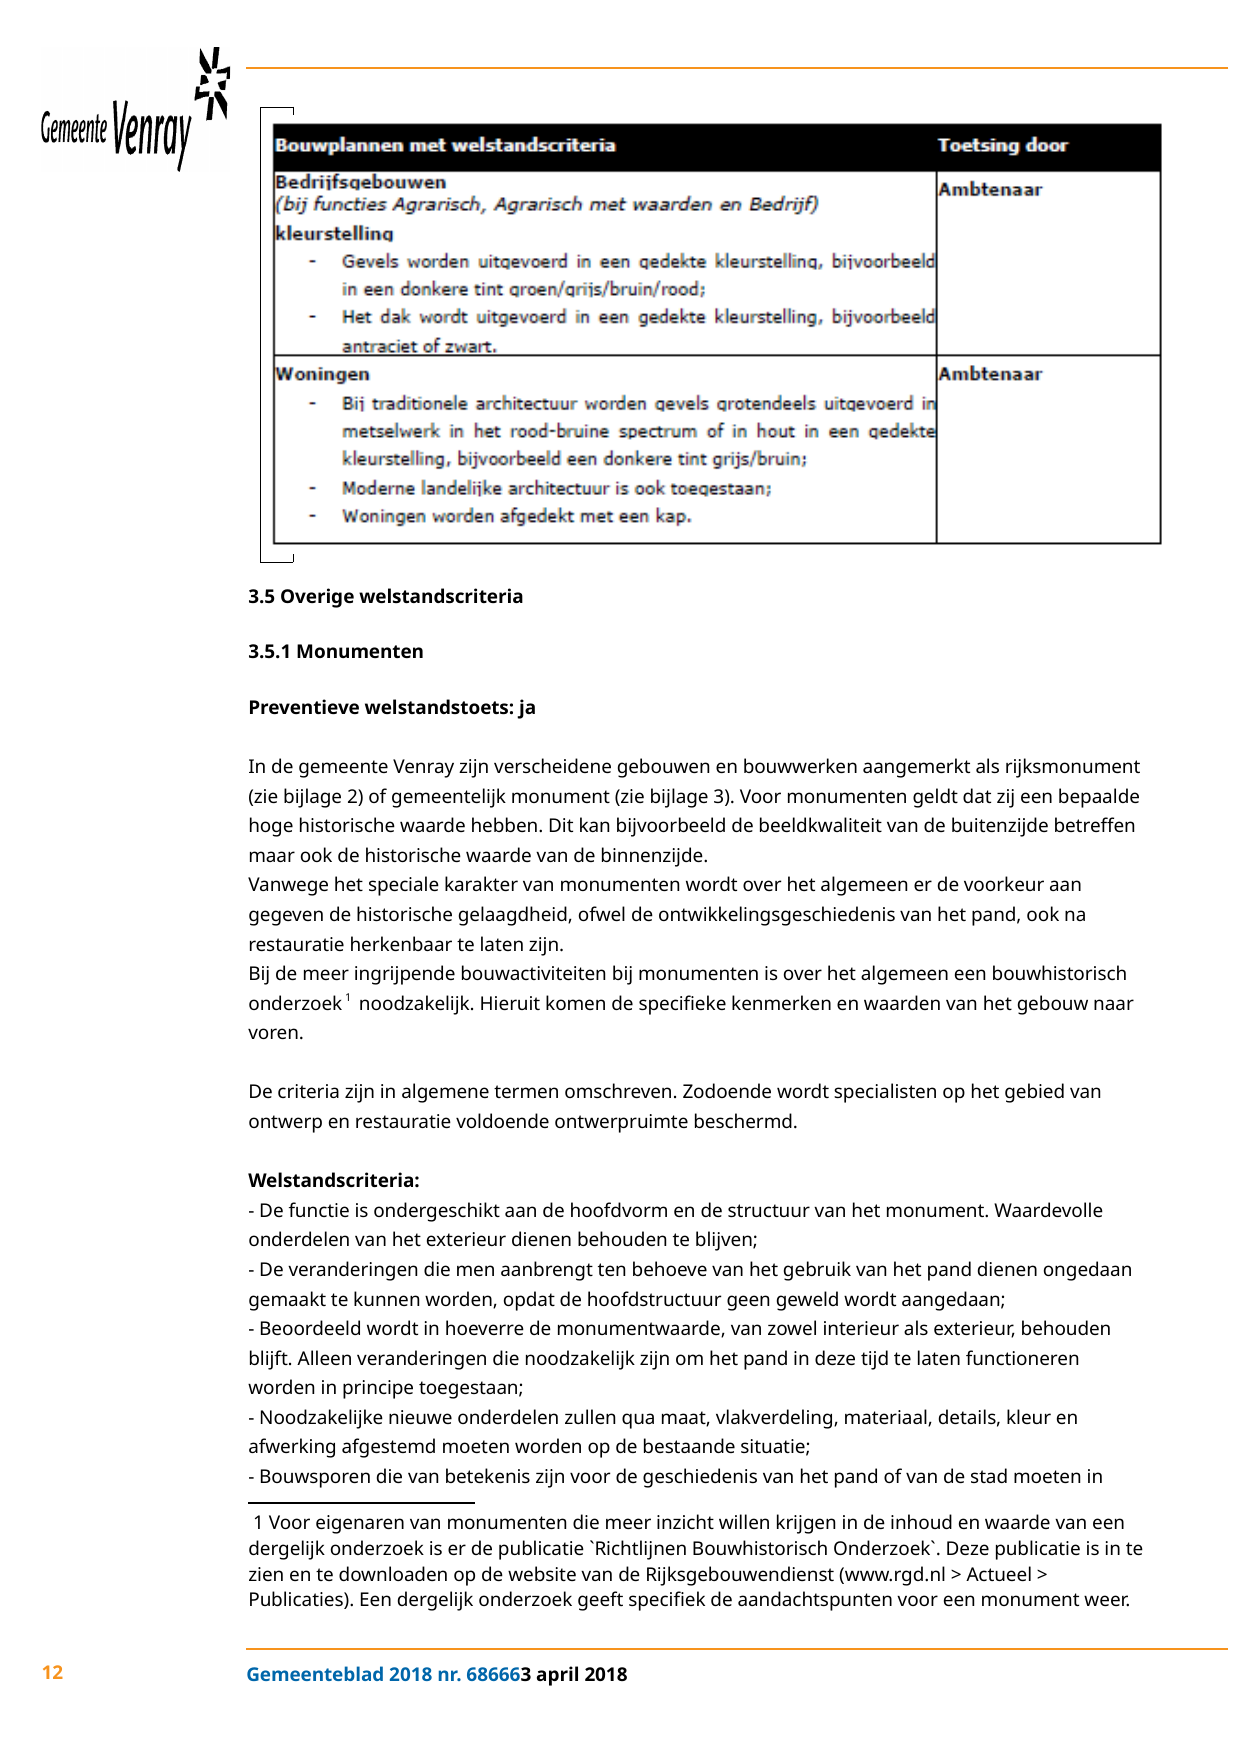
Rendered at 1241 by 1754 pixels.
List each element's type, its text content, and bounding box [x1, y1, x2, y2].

text 3.5.1 Monumenten [248, 639, 1152, 664]
text In de gemeente Venray zijn verscheidene gebouwen en bouwwerken aangemerkt als rijksmonument (zie bijlage 2) of gemeentelijk monument (zie bijlage 3). Voor monumenten geldt dat zij een bepaalde hoge historische waarde hebben. Dit kan bijvoorbeeld de beeldkwaliteit van de buitenzijde betreffen maar ook de historische waarde van de binnenzijde. [248, 753, 1152, 868]
text - Bouwsporen die van betekenis zijn voor de geschiedenis van het pand of van de stad moeten in [248, 1463, 1152, 1489]
text 3.5 Overige welstandscriteria [248, 583, 1152, 609]
text Vanwege het speciale karakter van monumenten wordt over het algemeen er de voorkeur aan gegeven de historische gelaagdheid, ofwel de ontwikkelingsgeschiedenis van het pand, ook na restauratie herkenbaar te laten zijn. [248, 872, 1152, 956]
text - De veranderingen die men aanbrengt ten behoeve van het gebruik van het pand dienen ongedaan gemaakt te kunnen worden, opdat de hoofdstructuur geen geweld wordt aangedaan; [248, 1256, 1152, 1311]
picture [41, 47, 231, 172]
text - De functie is ondergeschikt aan de hoofdvorm en de structuur van het monument. Waardevolle onderdelen van het exterieur dienen behouden te blijven; [248, 1197, 1152, 1252]
text Welstandscriteria: [248, 1167, 1152, 1193]
text Bij de meer ingrijpende bouwactiviteiten bij monumenten is over het algemeen een bouwhistorisch onderzoek noodzakelijk. Hieruit komen de specifieke kenmerken en waarden van het gebouw naar voren. [248, 960, 1152, 1045]
text De criteria zijn in algemene termen omschreven. Zodoende wordt specialisten op het gebied van ontwerp en restauratie voldoende ontwerpruimte beschermd. [248, 1079, 1152, 1134]
text - Noodzakelijke nieuwe onderdelen zullen qua maat, vlakverdeling, materiaal, details, kleur en afwerking afgestemd moeten worden op de bestaande situatie; [248, 1404, 1152, 1459]
text Preventieve welstandstoets: ja [248, 694, 1152, 720]
text Voor eigenaren van monumenten die meer inzicht willen krijgen in de inhoud en waarde van een dergelijk onderzoek is er de publicatie `Richtlijnen Bouwhistorisch Onderzoek`. Deze publicatie is in te zien en te downloaden op de website van de Rijksgebouwendienst (www.rgd.nl > Actueel > Publicaties). Een dergelijk onderzoek geeft specifiek de aandachtspunten voor een monument weer. [248, 1509, 1152, 1612]
text - Beoordeeld wordt in hoeverre de monumentwaarde, van zowel interieur als exterieur, behouden blijft. Alleen veranderingen die noodzakelijk zijn om het pand in deze tijd te laten functioneren worden in principe toegestaan; [248, 1315, 1152, 1400]
picture [268, 115, 1173, 554]
